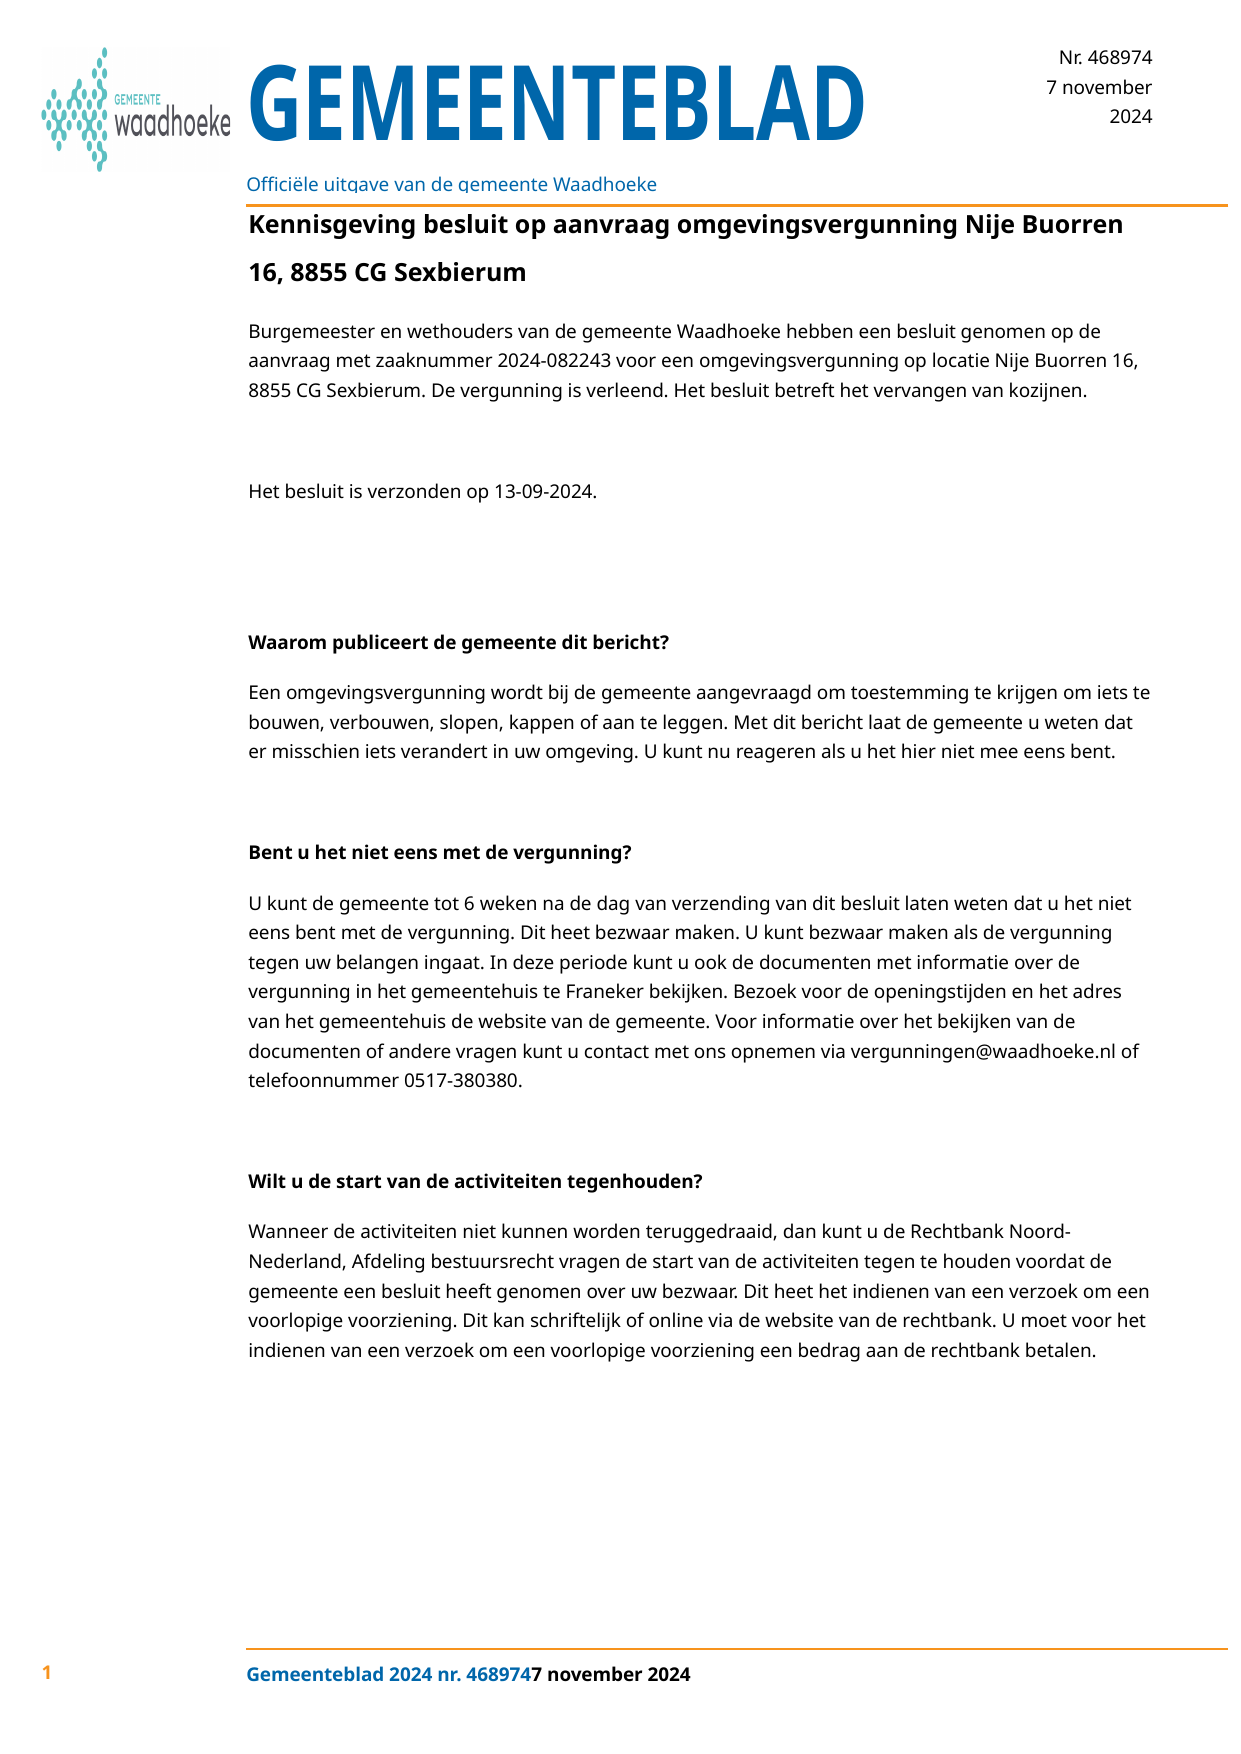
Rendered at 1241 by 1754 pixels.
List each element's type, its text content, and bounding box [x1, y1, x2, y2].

text Kennisgeving besluit op aanvraag omgevingsvergunning Nije Buorren 16, 8855 CG Sexbierum [248, 207, 1152, 288]
text Bent u het niet eens met de vergunning? [248, 839, 1152, 865]
text Het besluit is verzonden op 13-09-2024. [248, 478, 1152, 504]
picture [41, 47, 231, 172]
text U kunt de gemeente tot 6 weken na de dag van verzending van dit besluit laten weten dat u het niet eens bent met de vergunning. Dit heet bezwaar maken. U kunt bezwaar maken als de vergunning tegen uw belangen ingaat. In deze periode kunt u ook de documenten met informatie over de vergunning in het gemeentehuis te Franeker bekijken. Bezoek voor de openingstijden en het adres van het gemeentehuis de website van de gemeente. Voor informatie over het bekijken van de documenten of andere vragen kunt u contact met ons opnemen via vergunningen@waadhoeke.nl of telefoonnummer 0517-380380. [248, 890, 1152, 1093]
text Een omgevingsvergunning wordt bij de gemeente aangevraagd om toestemming te krijgen om iets te bouwen, verbouwen, slopen, kappen of aan te leggen. Met dit bericht laat de gemeente u weten dat er misschien iets verandert in uw omgeving. U kunt nu reageren als u het hier niet mee eens bent. [248, 679, 1152, 764]
text Wanneer de activiteiten niet kunnen worden teruggedraaid, dan kunt u de Rechtbank Noord-Nederland, Afdeling bestuursrecht vragen de start van de activiteiten tegen te houden voordat de gemeente een besluit heeft genomen over uw bezwaar. Dit heet het indienen van een verzoek om een voorlopige voorziening. Dit kan schriftelijk of online via de website van de rechtbank. U moet voor het indienen van een verzoek om een voorlopige voorziening een bedrag aan de rechtbank betalen. [248, 1219, 1152, 1363]
text Wilt u de start van de activiteiten tegenhouden? [248, 1168, 1152, 1194]
text Burgemeester en wethouders van de gemeente Waadhoeke hebben een besluit genomen op de aanvraag met zaaknummer 2024-082243 voor een omgevingsvergunning op locatie Nije Buorren 16, 8855 CG Sexbierum. De vergunning is verleend. Het besluit betreft het vervangen van kozijnen. [248, 318, 1152, 403]
text Waarom publiceert de gemeente dit bericht? [248, 629, 1152, 655]
